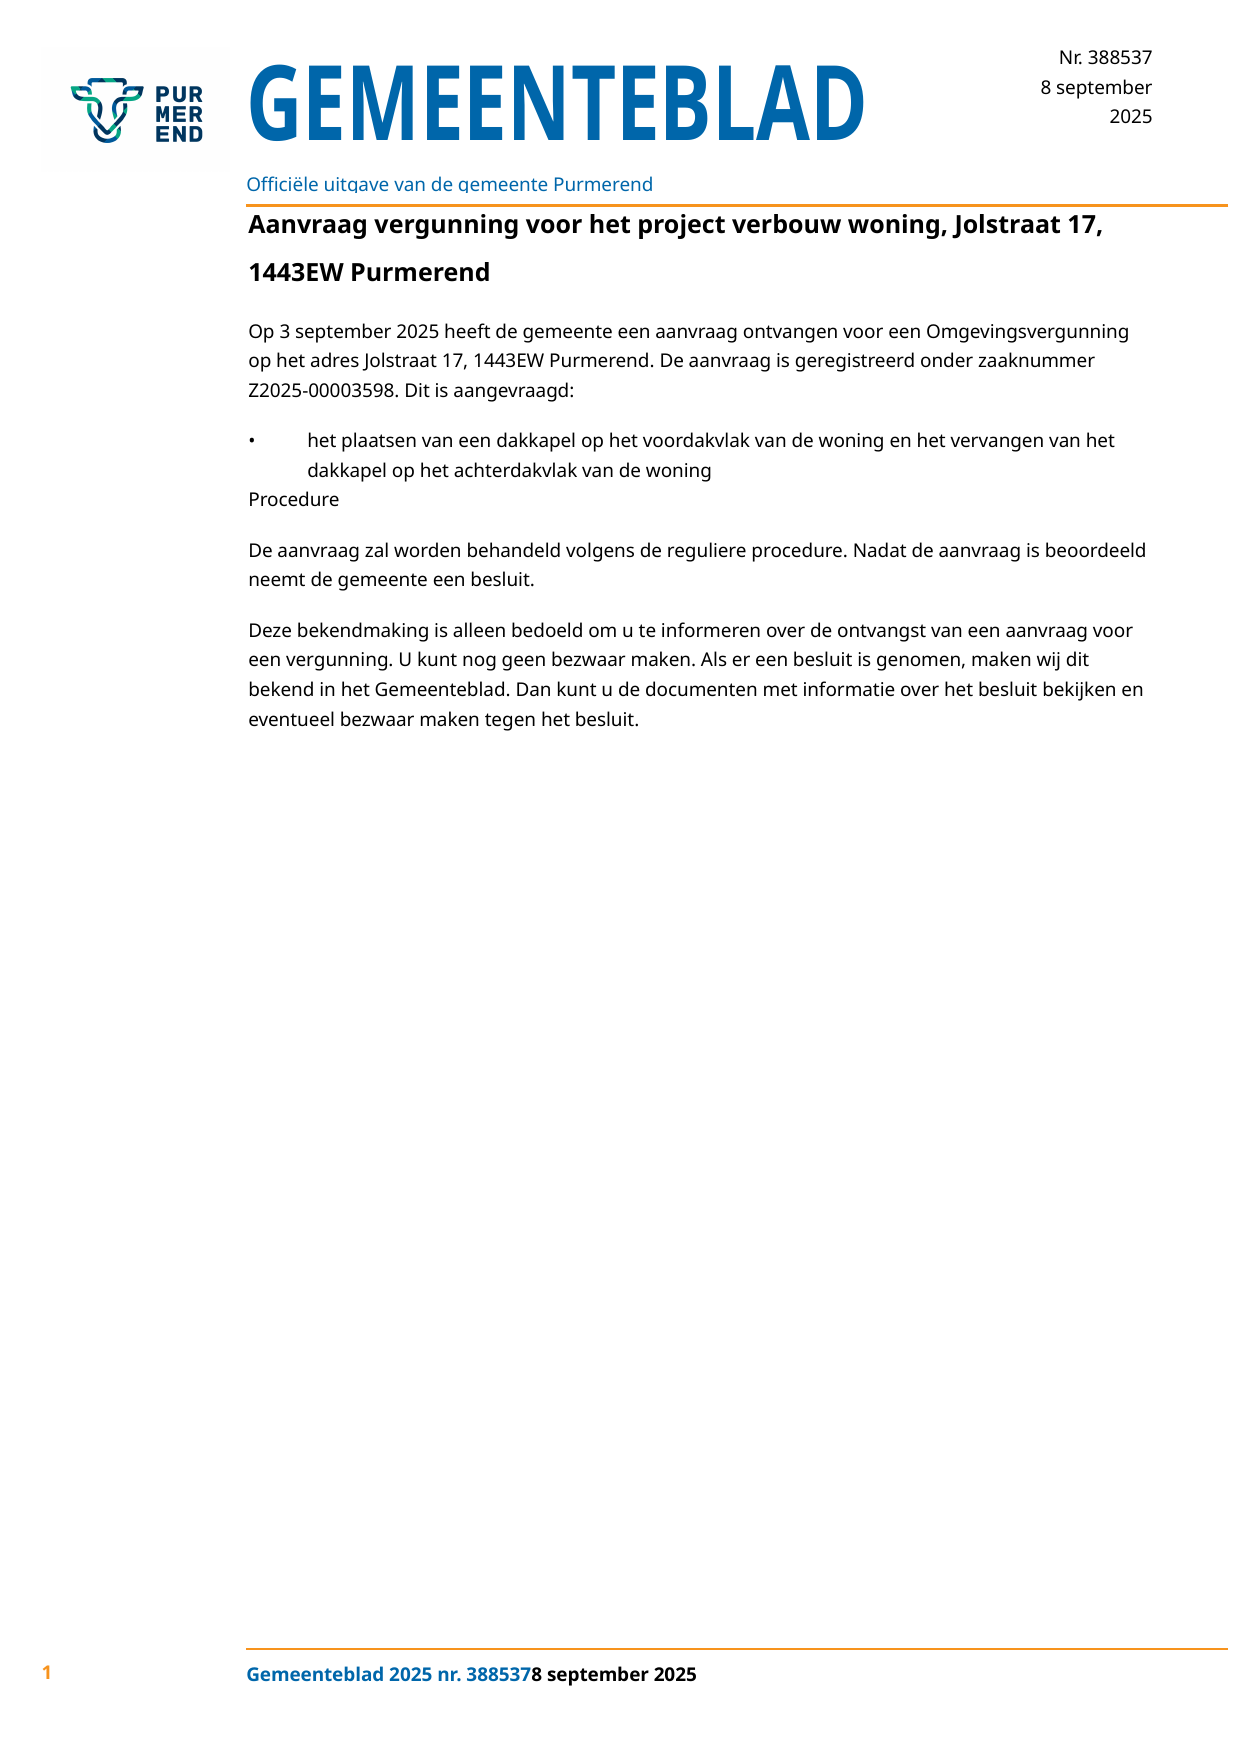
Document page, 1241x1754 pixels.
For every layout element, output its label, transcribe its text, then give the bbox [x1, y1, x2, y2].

picture [41, 47, 231, 172]
text Deze bekendmaking is alleen bedoeld om u te informeren over de ontvangst van een aanvraag voor een vergunning. U kunt nog geen bezwaar maken. Als er een besluit is genomen, maken wij dit bekend in het Gemeenteblad. Dan kunt u de documenten met informatie over het besluit bekijken en eventueel bezwaar maken tegen het besluit. [248, 617, 1152, 732]
list het plaatsen van een dakkapel op het voordakvlak van de woning en het vervangen van het dakkapel op het achterdakvlak van de woning [248, 427, 1152, 483]
text Procedure [248, 487, 1152, 512]
text Aanvraag vergunning voor het project verbouw woning, Jolstraat 17, 1443EW Purmerend [248, 207, 1152, 288]
text De aanvraag zal worden behandeld volgens de reguliere procedure. Nadat de aanvraag is beoordeeld neemt de gemeente een besluit. [248, 537, 1152, 592]
text Op 3 september 2025 heeft de gemeente een aanvraag ontvangen voor een Omgevingsvergunning op het adres Jolstraat 17, 1443EW Purmerend. De aanvraag is geregistreerd onder zaaknummer Z2025-00003598. Dit is aangevraagd: [248, 318, 1152, 403]
